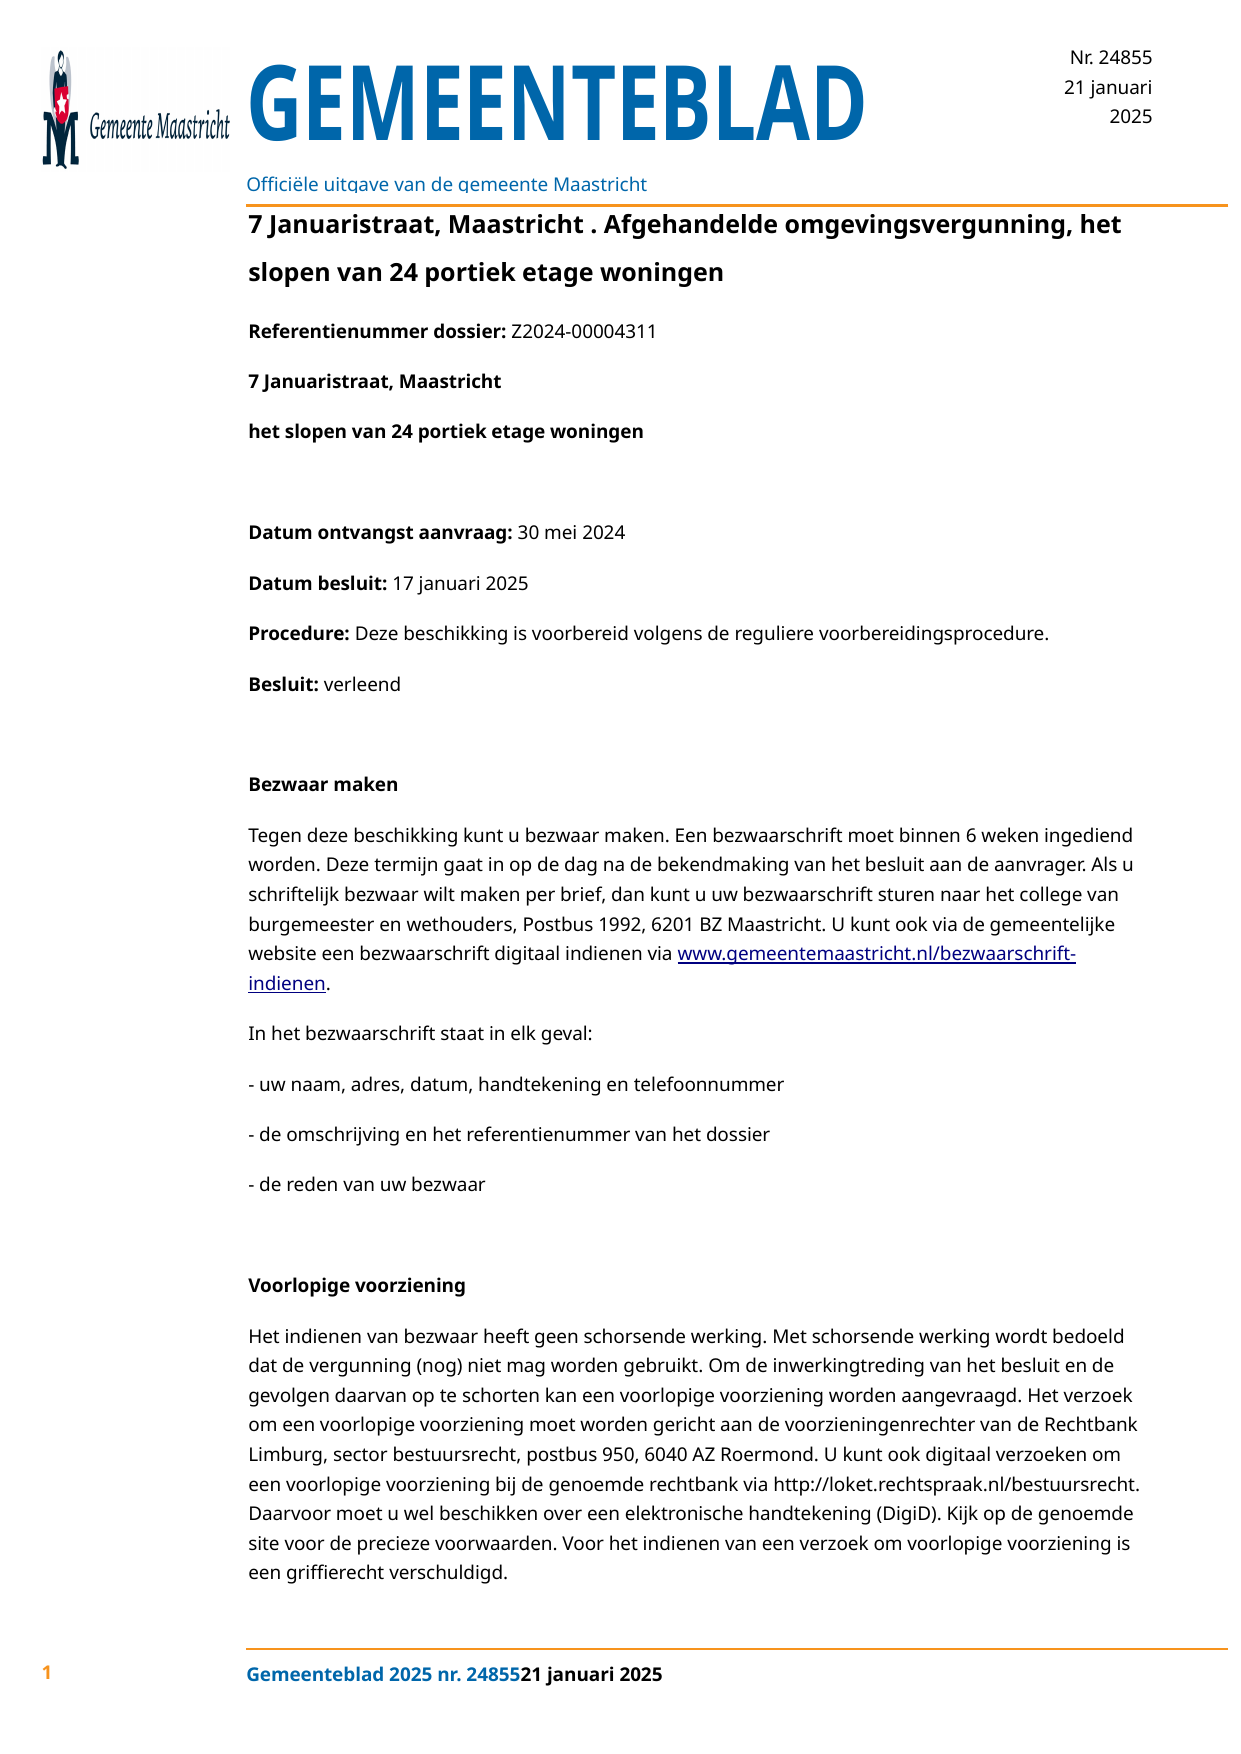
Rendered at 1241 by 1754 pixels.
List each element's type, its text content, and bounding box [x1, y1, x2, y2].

text Datum besluit: 17 januari 2025 [248, 570, 1152, 596]
picture [41, 47, 231, 172]
text Besluit: verleend [248, 671, 1152, 697]
text - de reden van uw bezwaar [248, 1172, 1152, 1197]
text Referentienummer dossier: Z2024-00004311 [248, 318, 1152, 344]
text Bezwaar maken [248, 772, 1152, 797]
text - de omschrijving en het referentienummer van het dossier [248, 1121, 1152, 1147]
text Datum ontvangst aanvraag: 30 mei 2024 [248, 519, 1152, 545]
text In het bezwaarschrift staat in elk geval: [248, 1020, 1152, 1046]
text - uw naam, adres, datum, handtekening en telefoonnummer [248, 1071, 1152, 1097]
text Het indienen van bezwaar heeft geen schorsende werking. Met schorsende werking wordt bedoeld dat de vergunning (nog) niet mag worden gebruikt. Om de inwerkingtreding van het besluit en de gevolgen daarvan op te schorten kan een voorlopige voorziening worden aangevraagd. Het verzoek om een voorlopige voorziening moet worden gericht aan de voorzieningenrechter van de Rechtbank Limburg, sector bestuursrecht, postbus 950, 6040 AZ Roermond. U kunt ook digitaal verzoeken om een voorlopige voorziening bij de genoemde rechtbank via http://loket.rechtspraak.nl/bestuursrecht. Daarvoor moet u wel beschikken over een elektronische handtekening (DigiD). Kijk op de genoemde site voor de precieze voorwaarden. Voor het indienen van een verzoek om voorlopige voorziening is een griffierecht verschuldigd. [248, 1323, 1152, 1585]
text Voorlopige voorziening [248, 1272, 1152, 1298]
text Tegen deze beschikking kunt u bezwaar maken. Een bezwaarschrift moet binnen 6 weken ingediend worden. Deze termijn gaat in op de dag na de bekendmaking van het besluit aan de aanvrager. Als u schriftelijk bezwaar wilt maken per brief, dan kunt u uw bezwaarschrift sturen naar het college van burgemeester en wethouders, Postbus 1992, 6201 BZ Maastricht. U kunt ook via de gemeentelijke website een bezwaarschrift digitaal indienen via www.gemeentemaastricht.nl/bezwaarschrift-indienen. [248, 822, 1152, 996]
text het slopen van 24 portiek etage woningen [248, 419, 1152, 444]
text 7 Januaristraat, Maastricht [248, 368, 1152, 394]
text Procedure: Deze beschikking is voorbereid volgens de reguliere voorbereidingsprocedure. [248, 620, 1152, 646]
text 7 Januaristraat, Maastricht . Afgehandelde omgevingsvergunning, het slopen van 24 portiek etage woningen [248, 207, 1152, 288]
